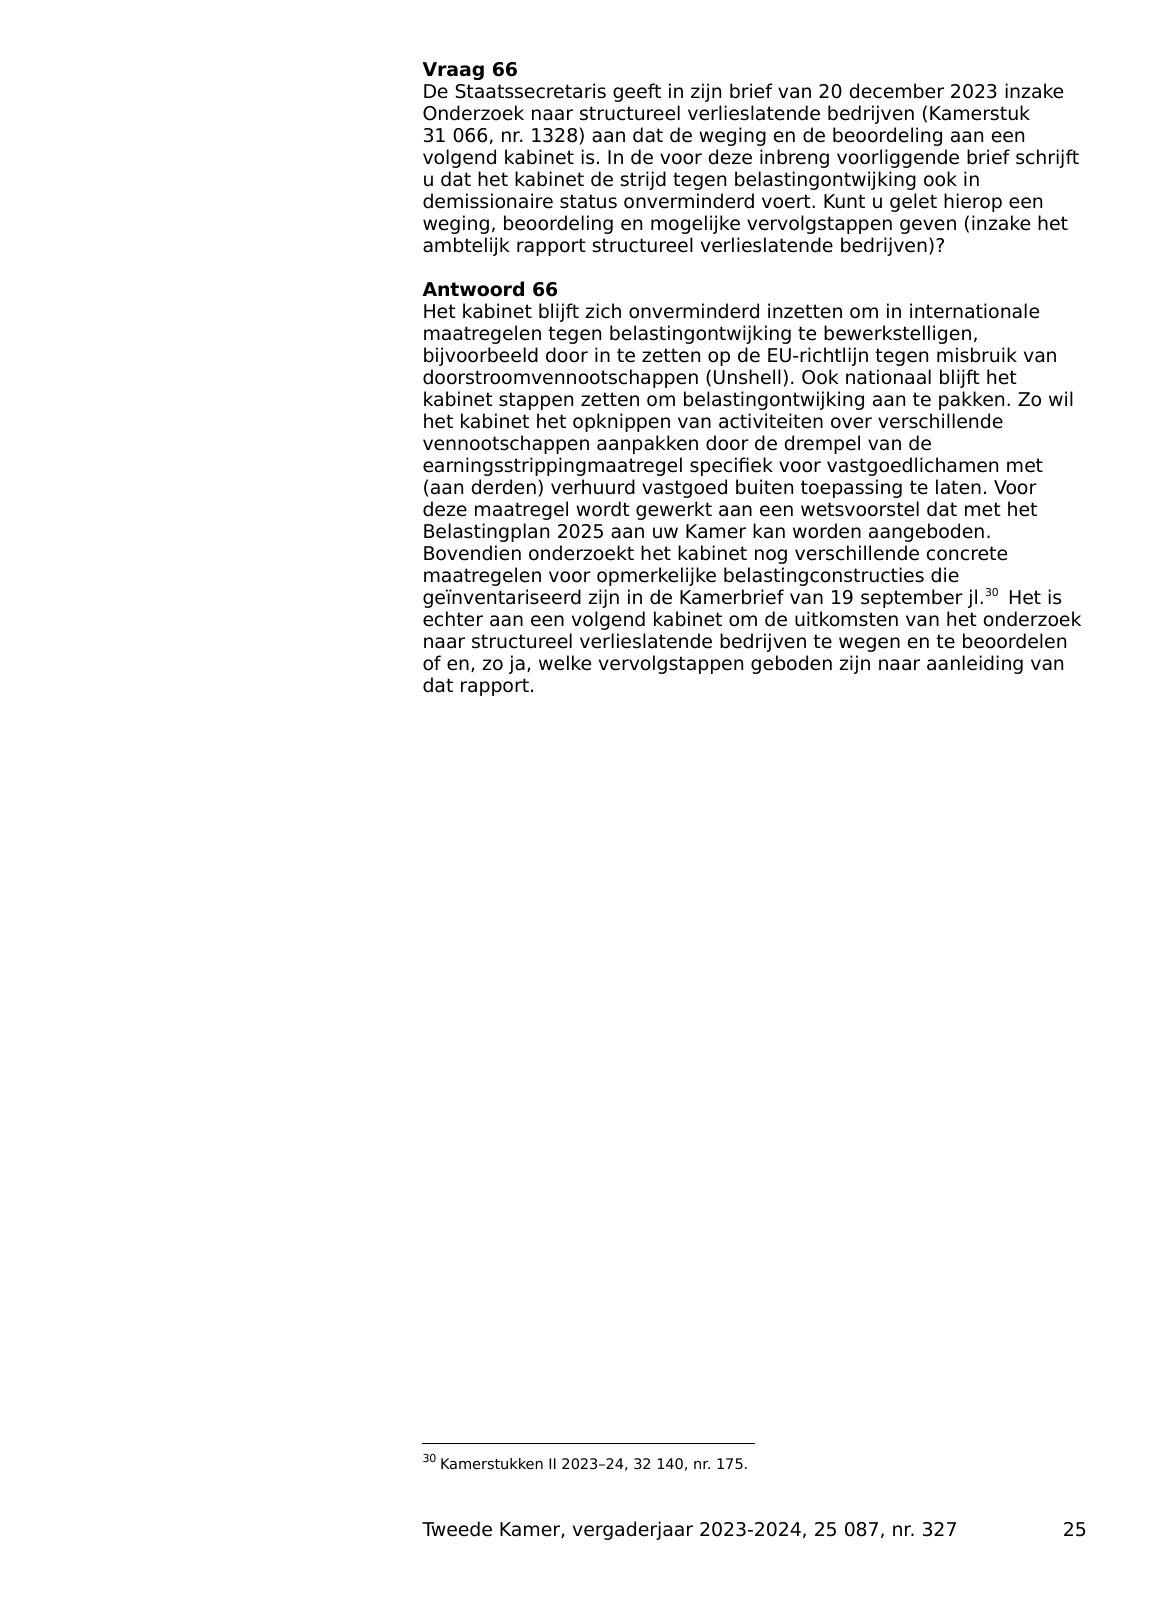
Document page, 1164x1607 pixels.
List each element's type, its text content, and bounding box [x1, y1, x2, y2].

text Het kabinet blijft zich onverminderd inzetten om in internationale maatregelen tegen belastingontwijking te bewerkstelligen, bijvoorbeeld door in te zetten op de EU-richtlijn tegen misbruik van doorstroomvennootschappen (Unshell). Ook nationaal blijft het kabinet stappen zetten om belastingontwijking aan te pakken. Zo wil het kabinet het opknippen van activiteiten over verschillende vennootschappen aanpakken door de drempel van de earningsstrippingmaatregel specifiek voor vastgoedlichamen met (aan derden) verhuurd vastgoed buiten toepassing te laten. Voor deze maatregel wordt gewerkt aan een wetsvoorstel dat met het Belastingplan 2025 aan uw Kamer kan worden aangeboden. Bovendien onderzoekt het kabinet nog verschillende concrete maatregelen voor opmerkelijke belastingconstructies die geïnventariseerd zijn in de Kamerbrief van 19 september jl. Het is echter aan een volgend kabinet om de uitkomsten van het onderzoek naar structureel verlieslatende bedrijven te wegen en te beoordelen of en, zo ja, welke vervolgstappen geboden zijn naar aanleiding van dat rapport. [422, 301, 1087, 697]
text Kamerstukken II 2023–24, 32 140, nr. 175. [422, 1452, 1087, 1474]
text De Staatssecretaris geeft in zijn brief van 20 december 2023 inzake Onderzoek naar structureel verlieslatende bedrijven (Kamerstuk 31 066, nr. 1328) aan dat de weging en de beoordeling aan een volgend kabinet is. In de voor deze inbreng voorliggende brief schrijft u dat het kabinet de strijd tegen belastingontwijking ook in demissionaire status onverminderd voert. Kunt u gelet hierop een weging, beoordeling en mogelijke vervolgstappen geven (inzake het ambtelijk rapport structureel verlieslatende bedrijven)? [422, 81, 1087, 257]
text Vraag 66 [422, 59, 1087, 81]
text Antwoord 66 [422, 279, 1087, 301]
